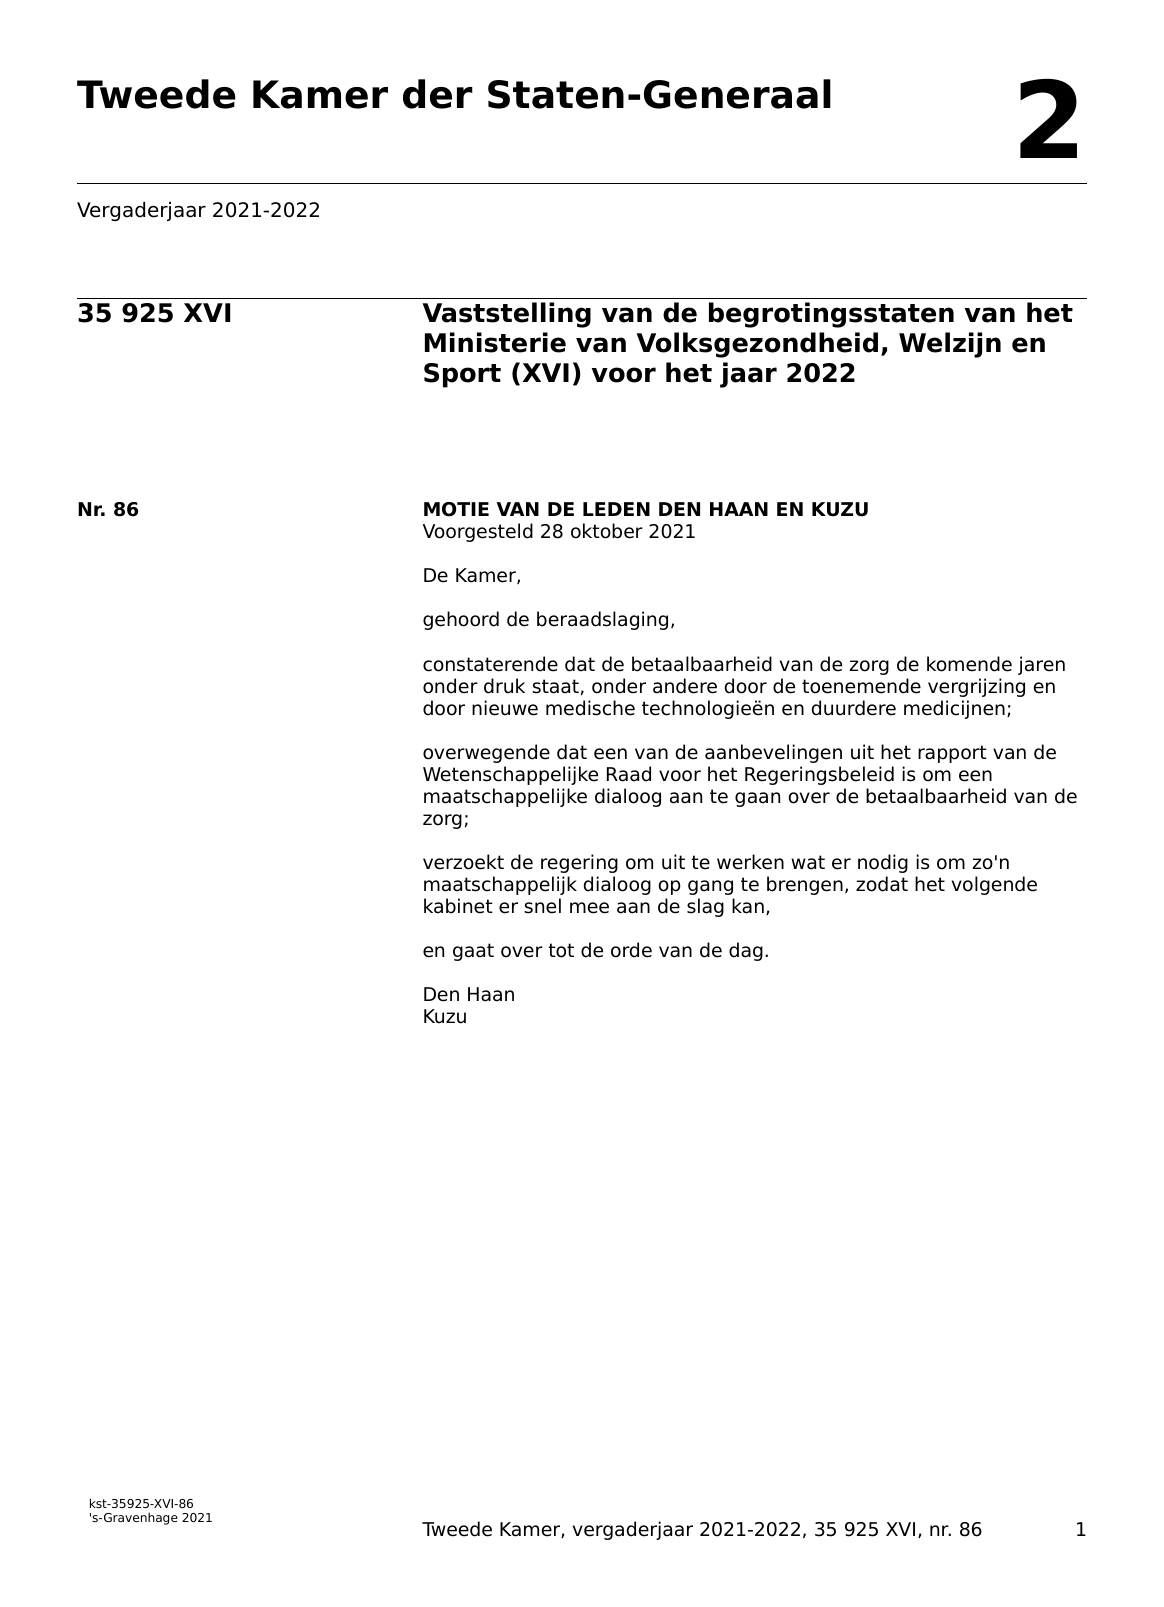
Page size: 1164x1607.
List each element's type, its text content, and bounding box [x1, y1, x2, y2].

subtitle Nr. 86 MOTIE VAN DE LEDEN DEN HAAN EN KUZU [77, 499, 1087, 521]
text verzoekt de regering om uit te werken wat er nodig is om zo'n maatschappelijk dialoog op gang te brengen, zodat het volgende kabinet er snel mee aan de slag kan, [422, 852, 1087, 918]
text Kuzu [422, 1006, 1087, 1028]
table_cell Vergaderjaar 2021-2022 [77, 184, 1087, 298]
text Den Haan [422, 984, 1087, 1006]
text 's-Gravenhage 2021 [88, 1511, 323, 1525]
table_header 2 [886, 59, 1087, 183]
subtitle 35 925 XVI Vaststelling van de begrotingsstaten van het Ministerie van Volksgezondheid, Welzijn en Sport (XVI) voor het jaar 2022 [77, 299, 1087, 388]
table_header Tweede Kamer der Staten-Generaal [77, 59, 886, 183]
text overwegende dat een van de aanbevelingen uit het rapport van de Wetenschappelijke Raad voor het Regeringsbeleid is om een maatschappelijke dialoog aan te gaan over de betaalbaarheid van de zorg; [422, 742, 1087, 829]
text constaterende dat de betaalbaarheid van de zorg de komende jaren onder druk staat, onder andere door de toenemende vergrijzing en door nieuwe medische technologieën en duurdere medicijnen; [422, 653, 1087, 719]
text gehoord de beraadslaging, [422, 609, 1087, 631]
text en gaat over tot de orde van de dag. [422, 940, 1087, 962]
text De Kamer, [422, 565, 1087, 587]
text kst-35925-XVI-86 [88, 1497, 323, 1511]
text Voorgesteld 28 oktober 2021 [422, 521, 1087, 543]
